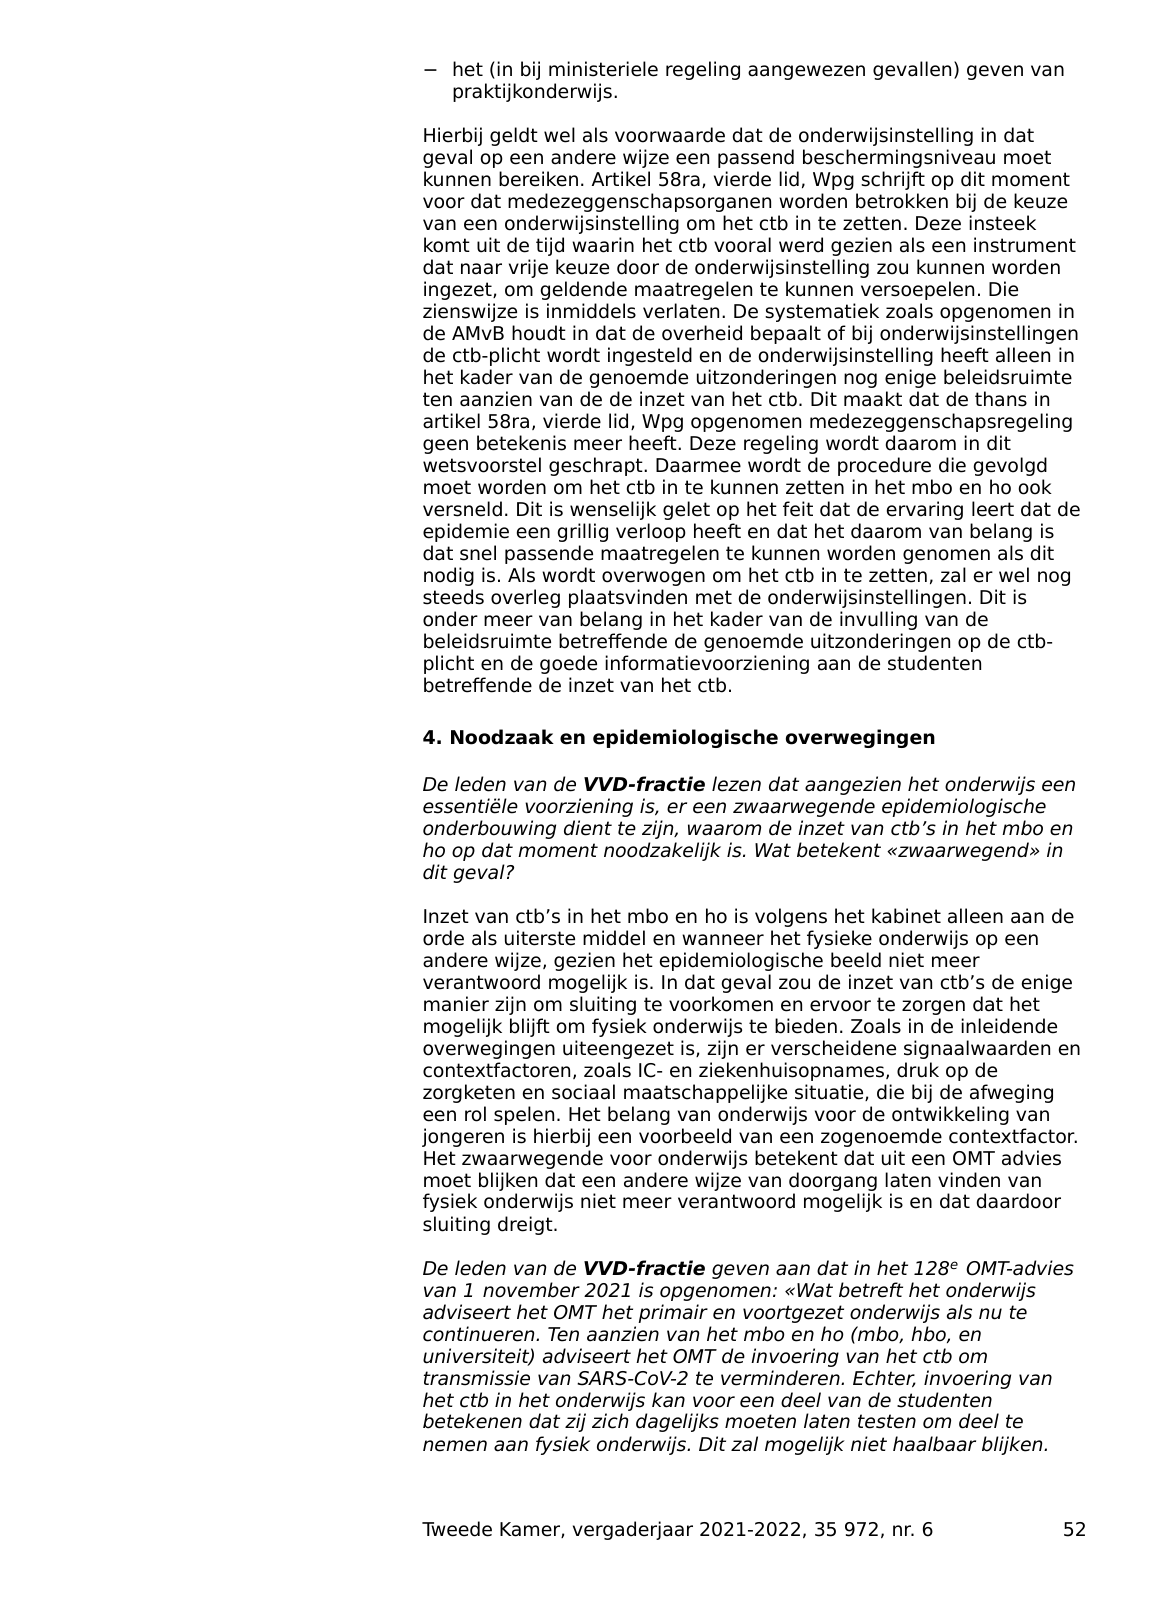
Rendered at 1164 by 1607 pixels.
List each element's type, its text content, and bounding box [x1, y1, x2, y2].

text De leden van de VVD-fractie geven aan dat in het 128e OMT-advies van 1 november 2021 is opgenomen: «Wat betreft het onderwijs adviseert het OMT het primair en voortgezet onderwijs als nu te continueren. Ten aanzien van het mbo en ho (mbo, hbo, en universiteit) adviseert het OMT de invoering van het ctb om transmissie van SARS-CoV-2 te verminderen. Echter, invoering van het ctb in het onderwijs kan voor een deel van de studenten betekenen dat zij zich dagelijks moeten laten testen om deel te nemen aan fysiek onderwijs. Dit zal mogelijk niet haalbaar blijken. [422, 1258, 1087, 1455]
text Inzet van ctb’s in het mbo en ho is volgens het kabinet alleen aan de orde als uiterste middel en wanneer het fysieke onderwijs op een andere wijze, gezien het epidemiologische beeld niet meer verantwoord mogelijk is. In dat geval zou de inzet van ctb’s de enige manier zijn om sluiting te voorkomen en ervoor te zorgen dat het mogelijk blijft om fysiek onderwijs te bieden. Zoals in de inleidende overwegingen uiteengezet is, zijn er verscheidene signaalwaarden en contextfactoren, zoals IC- en ziekenhuisopnames, druk op de zorgketen en sociaal maatschappelijke situatie, die bij de afweging een rol spelen. Het belang van onderwijs voor de ontwikkeling van jongeren is hierbij een voorbeeld van een zogenoemde contextfactor. Het zwaarwegende voor onderwijs betekent dat uit een OMT advies moet blijken dat een andere wijze van doorgang laten vinden van fysiek onderwijs niet meer verantwoord mogelijk is en dat daardoor sluiting dreigt. [422, 906, 1087, 1235]
text Hierbij geldt wel als voorwaarde dat de onderwijsinstelling in dat geval op een andere wijze een passend beschermingsniveau moet kunnen bereiken. Artikel 58ra, vierde lid, Wpg schrijft op dit moment voor dat medezeggenschapsorganen worden betrokken bij de keuze van een onderwijsinstelling om het ctb in te zetten. Deze insteek komt uit de tijd waarin het ctb vooral werd gezien als een instrument dat naar vrije keuze door de onderwijsinstelling zou kunnen worden ingezet, om geldende maatregelen te kunnen versoepelen. Die zienswijze is inmiddels verlaten. De systematiek zoals opgenomen in de AMvB houdt in dat de overheid bepaalt of bij onderwijsinstellingen de ctb-plicht wordt ingesteld en de onderwijsinstelling heeft alleen in het kader van de genoemde uitzonderingen nog enige beleidsruimte ten aanzien van de de inzet van het ctb. Dit maakt dat de thans in artikel 58ra, vierde lid, Wpg opgenomen medezeggenschapsregeling geen betekenis meer heeft. Deze regeling wordt daarom in dit wetsvoorstel geschrapt. Daarmee wordt de procedure die gevolgd moet worden om het ctb in te kunnen zetten in het mbo en ho ook versneld. Dit is wenselijk gelet op het feit dat de ervaring leert dat de epidemie een grillig verloop heeft en dat het daarom van belang is dat snel passende maatregelen te kunnen worden genomen als dit nodig is. Als wordt overwogen om het ctb in te zetten, zal er wel nog steeds overleg plaatsvinden met de onderwijsinstellingen. Dit is onder meer van belang in het kader van de invulling van de beleidsruimte betreffende de genoemde uitzonderingen op de ctb-plicht en de goede informatievoorziening aan de studenten betreffende de inzet van het ctb. [422, 125, 1087, 697]
text − het (in bij ministeriele regeling aangewezen gevallen) geven van praktijkonderwijs. [422, 59, 1087, 103]
subtitle 4. Noodzaak en epidemiologische overwegingen [422, 727, 1087, 749]
text De leden van de VVD-fractie lezen dat aangezien het onderwijs een essentiële voorziening is, er een zwaarwegende epidemiologische onderbouwing dient te zijn, waarom de inzet van ctb’s in het mbo en ho op dat moment noodzakelijk is. Wat betekent «zwaarwegend» in dit geval? [422, 774, 1087, 883]
